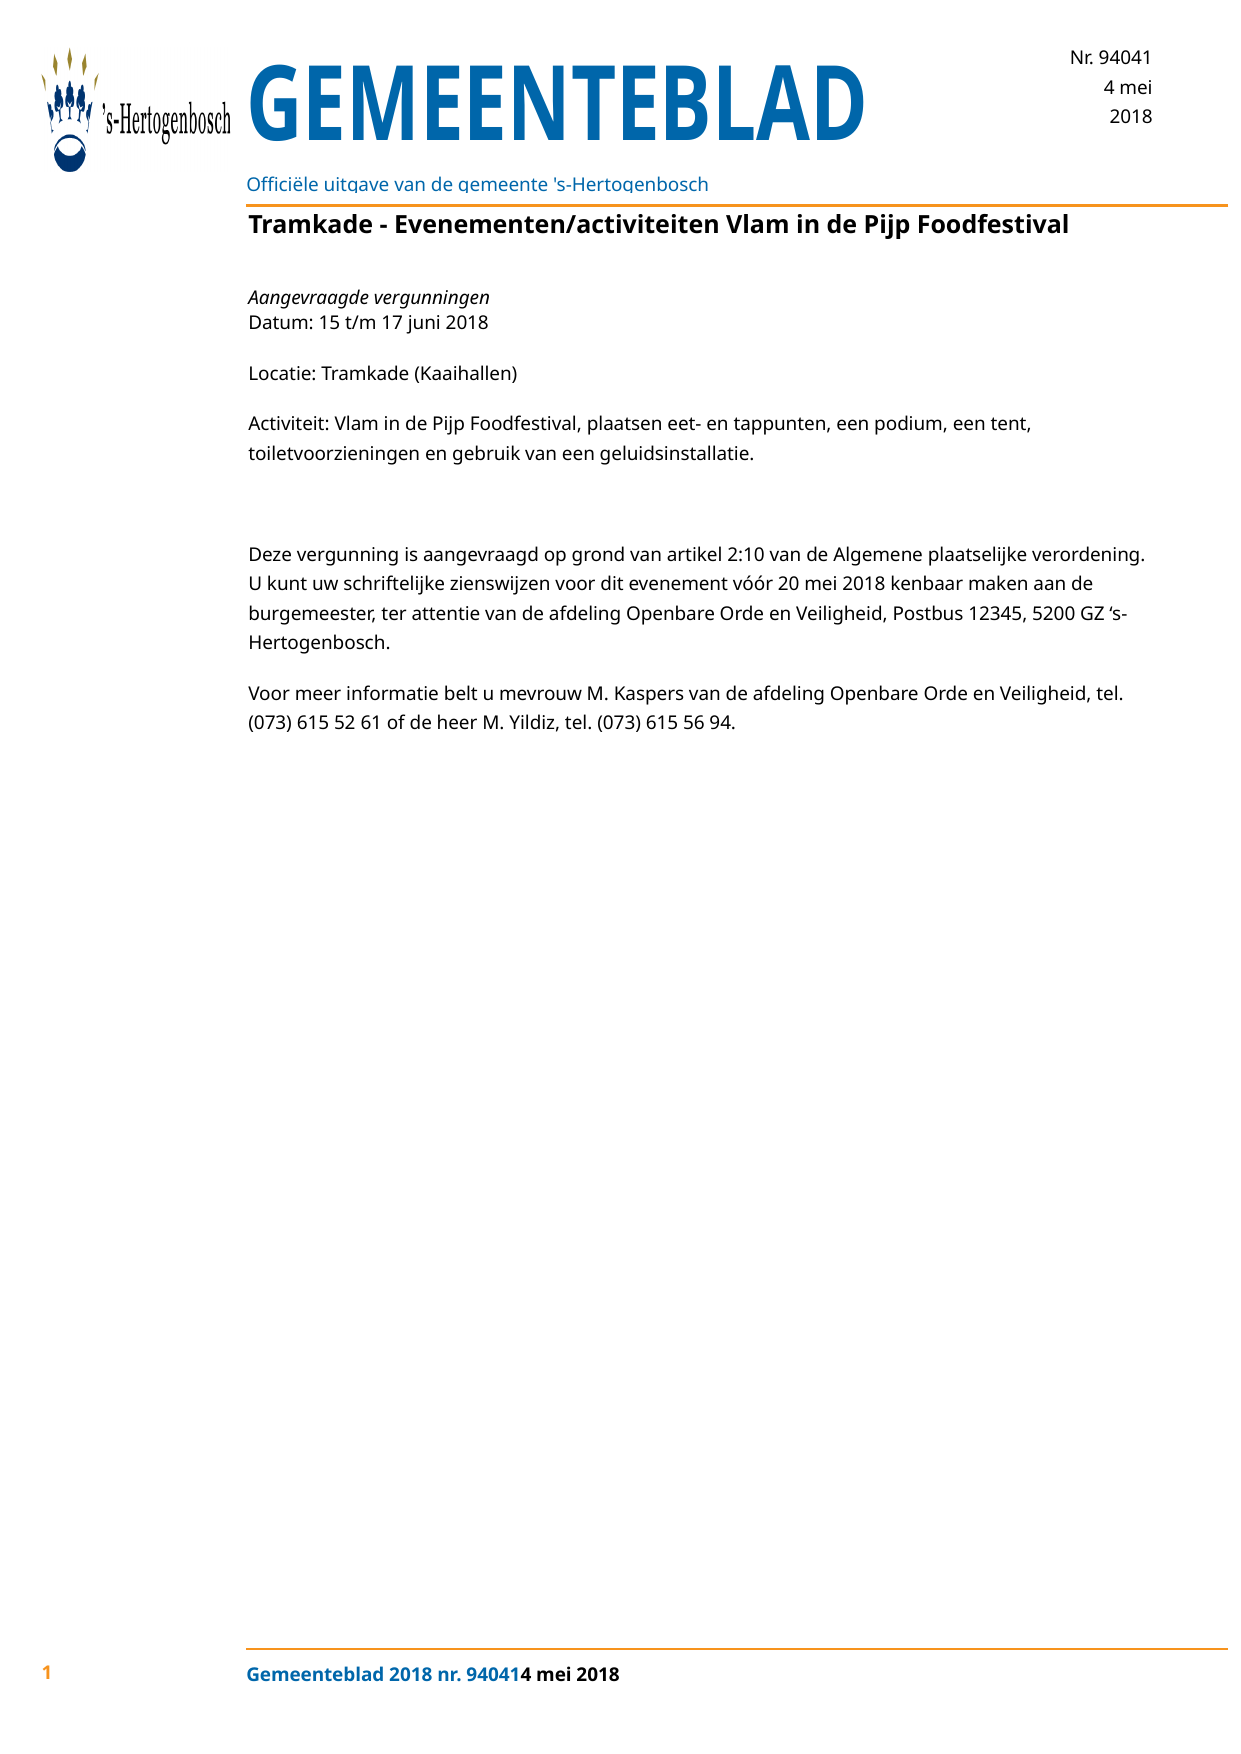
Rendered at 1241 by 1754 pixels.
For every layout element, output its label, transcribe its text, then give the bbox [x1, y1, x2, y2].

text Tramkade - Evenementen/activiteiten Vlam in de Pijp Foodfestival [248, 207, 1152, 241]
text Datum: 15 t/m 17 juni 2018 [248, 309, 1152, 335]
text Aangevraagde vergunningen [248, 284, 1152, 309]
text Locatie: Tramkade (Kaaihallen) [248, 360, 1152, 386]
picture [41, 47, 231, 172]
text Voor meer informatie belt u mevrouw M. Kaspers van de afdeling Openbare Orde en Veiligheid, tel. (073) 615 52 61 of de heer M. Yildiz, tel. (073) 615 56 94. [248, 680, 1152, 735]
text Activiteit: Vlam in de Pijp Foodfestival, plaatsen eet- en tappunten, een podium, een tent, toiletvoorzieningen en gebruik van een geluidsinstallatie. [248, 410, 1152, 466]
text Deze vergunning is aangevraagd op grond van artikel 2:10 van de Algemene plaatselijke verordening. U kunt uw schriftelijke zienswijzen voor dit evenement vóór 20 mei 2018 kenbaar maken aan de burgemeester, ter attentie van de afdeling Openbare Orde en Veiligheid, Postbus 12345, 5200 GZ ‘s-Hertogenbosch. [248, 541, 1152, 655]
